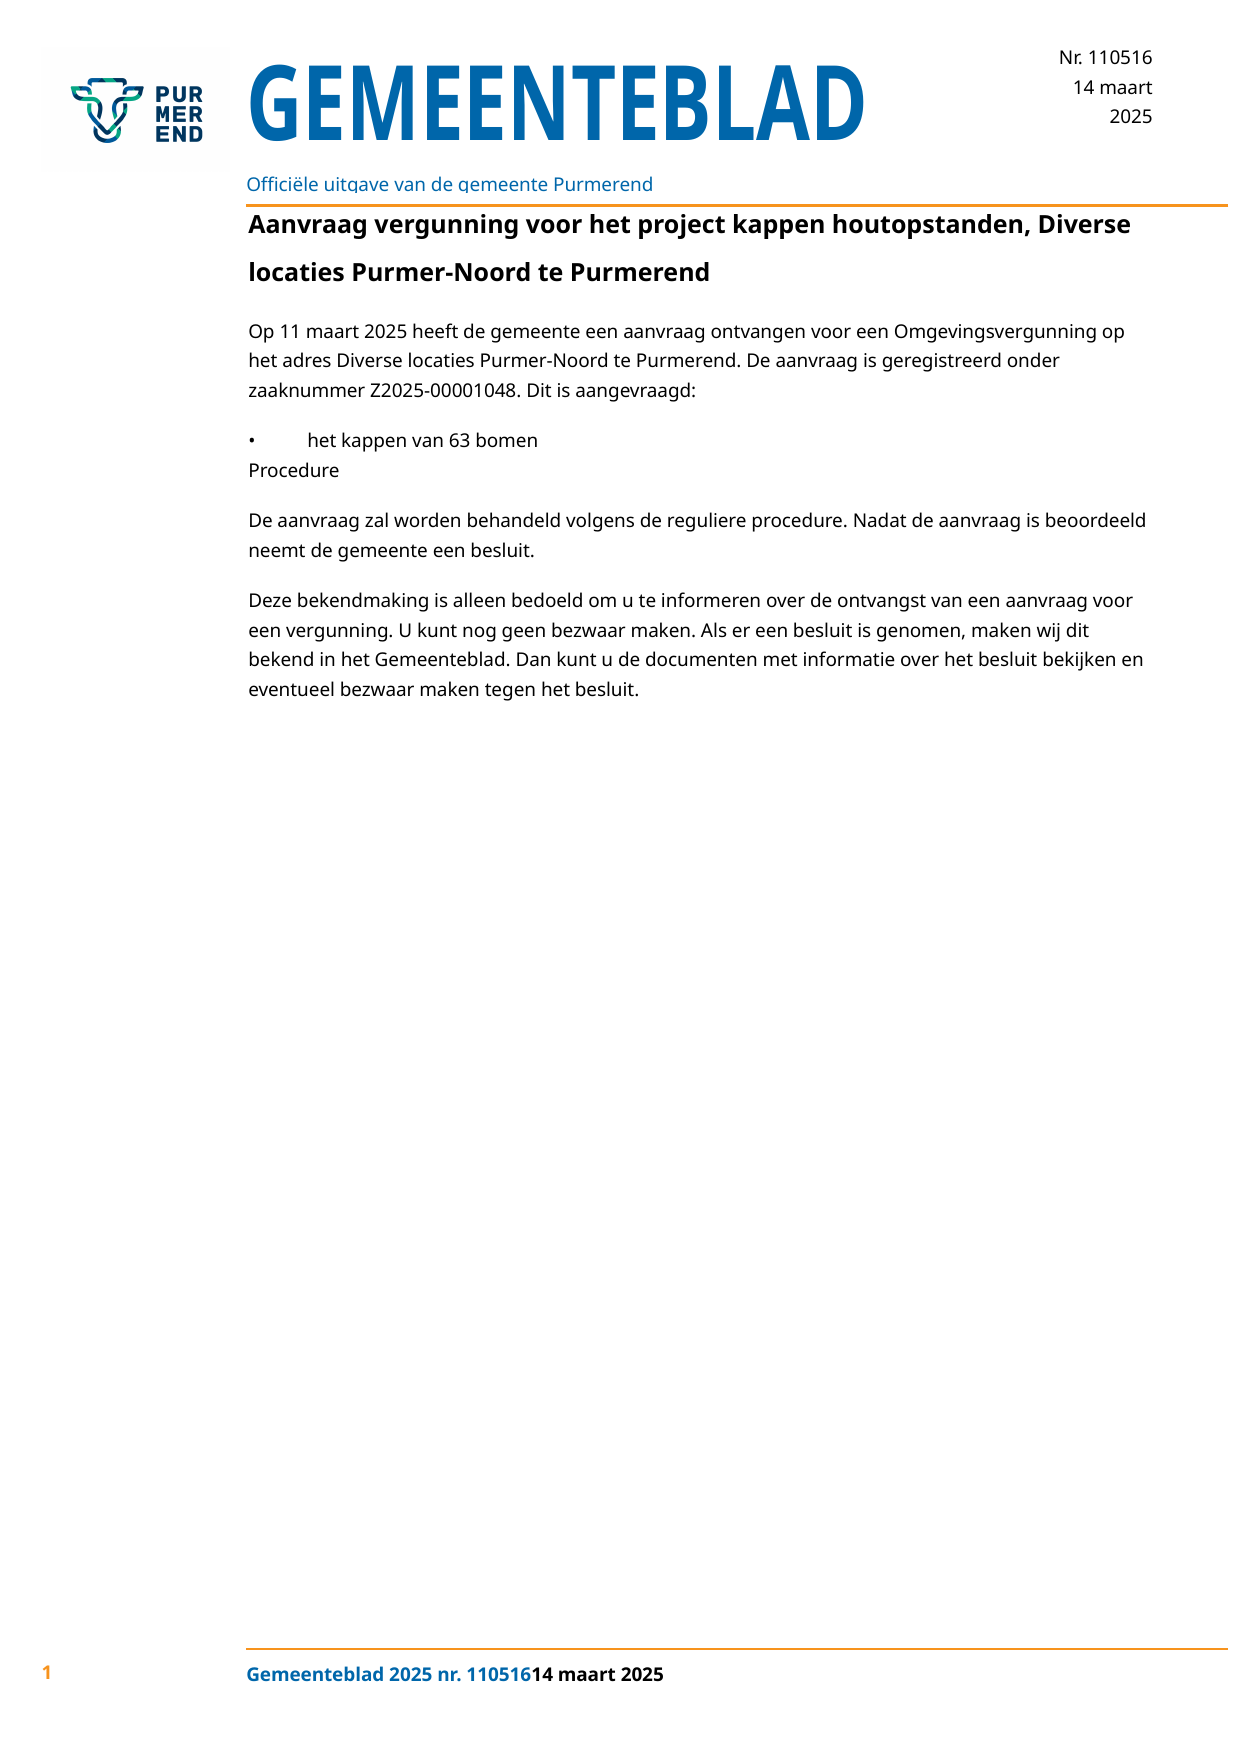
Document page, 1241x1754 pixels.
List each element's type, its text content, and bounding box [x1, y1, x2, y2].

text De aanvraag zal worden behandeld volgens de reguliere procedure. Nadat de aanvraag is beoordeeld neemt de gemeente een besluit. [248, 507, 1152, 563]
text Deze bekendmaking is alleen bedoeld om u te informeren over de ontvangst van een aanvraag voor een vergunning. U kunt nog geen bezwaar maken. Als er een besluit is genomen, maken wij dit bekend in het Gemeenteblad. Dan kunt u de documenten met informatie over het besluit bekijken en eventueel bezwaar maken tegen het besluit. [248, 587, 1152, 702]
text Procedure [248, 457, 1152, 483]
text Aanvraag vergunning voor het project kappen houtopstanden, Diverse locaties Purmer-Noord te Purmerend [248, 207, 1152, 288]
text Op 11 maart 2025 heeft de gemeente een aanvraag ontvangen voor een Omgevingsvergunning op het adres Diverse locaties Purmer-Noord te Purmerend. De aanvraag is geregistreerd onder zaaknummer Z2025-00001048. Dit is aangevraagd: [248, 318, 1152, 403]
picture [41, 47, 231, 172]
list het kappen van 63 bomen [248, 427, 1152, 453]
